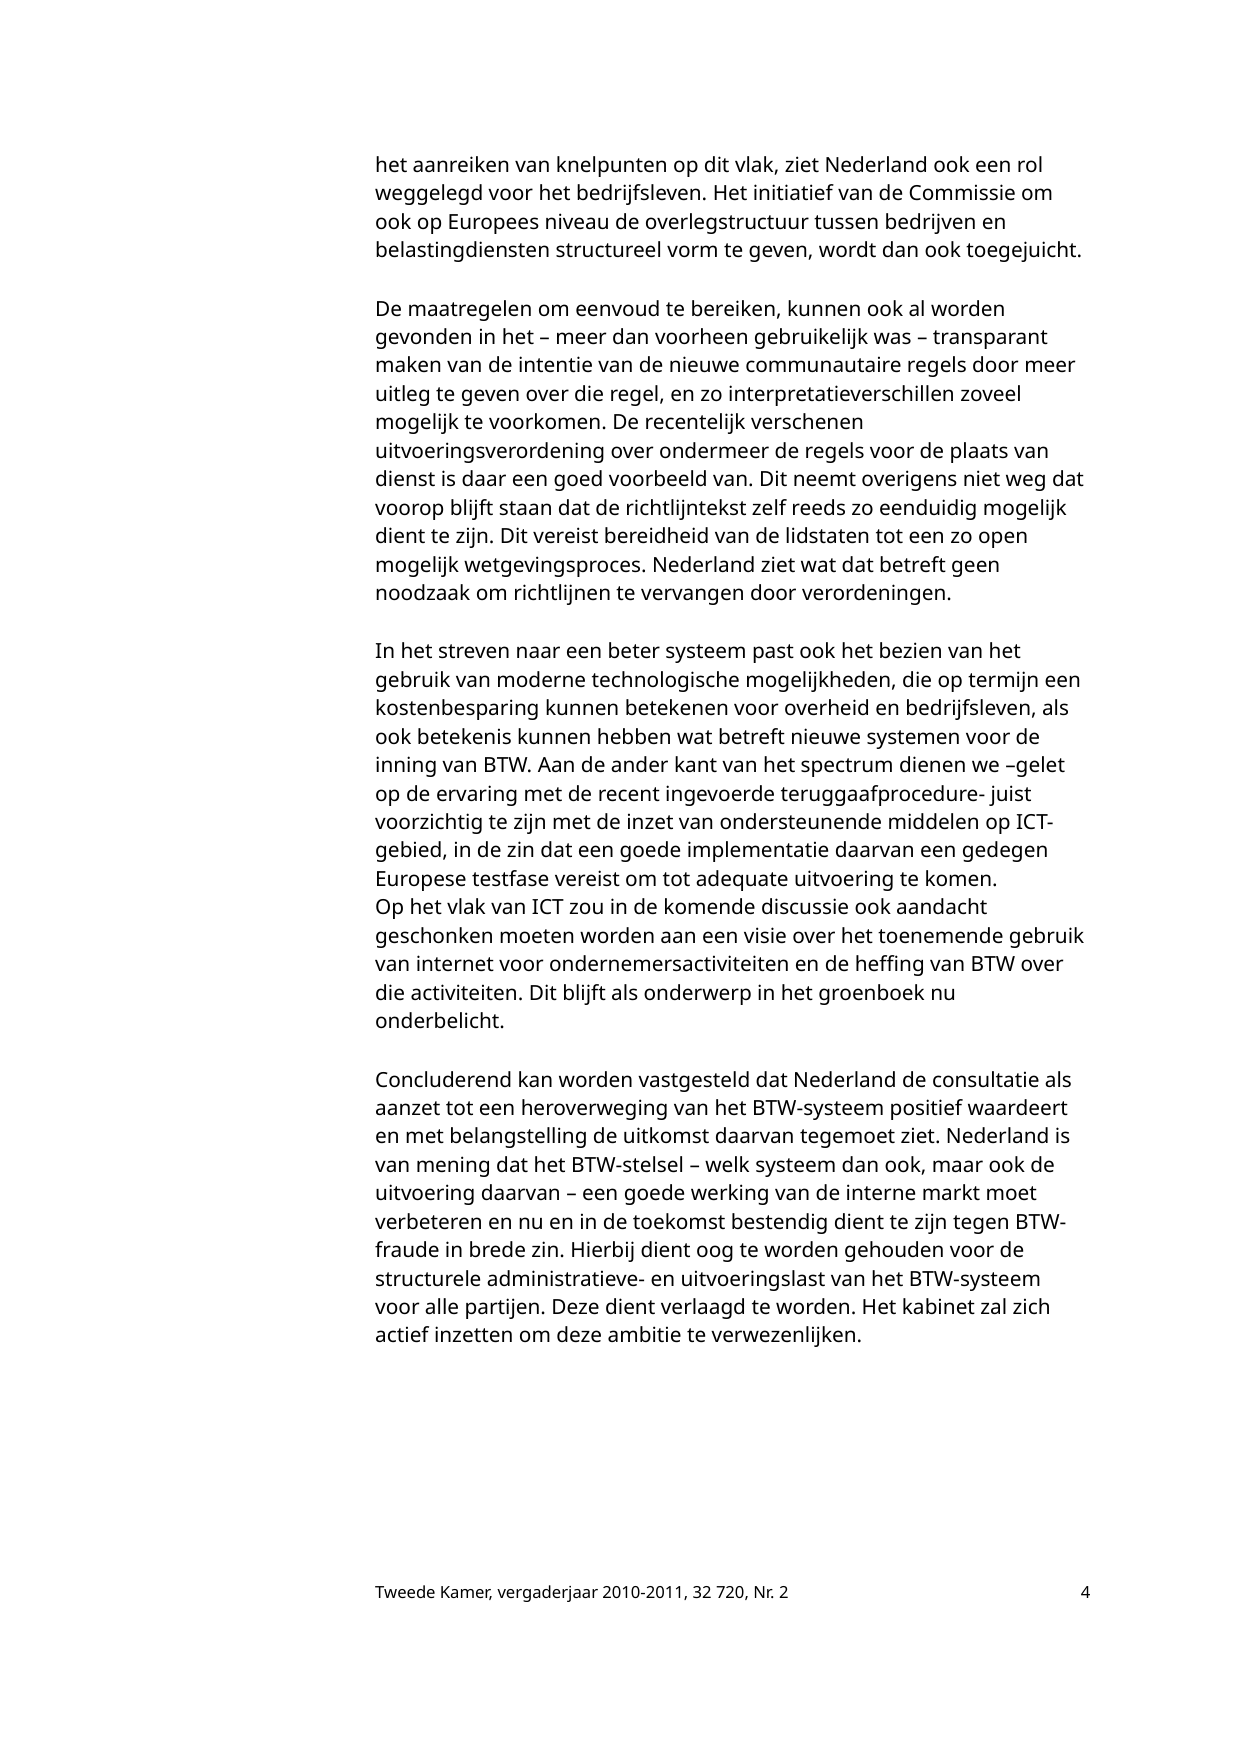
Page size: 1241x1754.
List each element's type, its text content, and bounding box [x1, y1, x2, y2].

text Concluderend kan worden vastgesteld dat Nederland de consultatie als aanzet tot een heroverweging van het BTW-systeem positief waardeert en met belangstelling de uitkomst daarvan tegemoet ziet. Nederland is van mening dat het BTW-stelsel – welk systeem dan ook, maar ook de uitvoering daarvan – een goede werking van de interne markt moet verbeteren en nu en in de toekomst bestendig dient te zijn tegen BTW-fraude in brede zin. Hierbij dient oog te worden gehouden voor de structurele administratieve- en uitvoeringslast van het BTW-systeem voor alle partijen. Deze dient verlaagd te worden. Het kabinet zal zich actief inzetten om deze ambitie te verwezenlijken. [375, 1065, 1090, 1349]
text De maatregelen om eenvoud te bereiken, kunnen ook al worden gevonden in het – meer dan voorheen gebruikelijk was – transparant maken van de intentie van de nieuwe communautaire regels door meer uitleg te geven over die regel, en zo interpretatieverschillen zoveel mogelijk te voorkomen. De recentelijk verschenen uitvoeringsverordening over ondermeer de regels voor de plaats van dienst is daar een goed voorbeeld van. Dit neemt overigens niet weg dat voorop blijft staan dat de richtlijntekst zelf reeds zo eenduidig mogelijk dient te zijn. Dit vereist bereidheid van de lidstaten tot een zo open mogelijk wetgevingsproces. Nederland ziet wat dat betreft geen noodzaak om richtlijnen te vervangen door verordeningen. [375, 294, 1090, 607]
text In het streven naar een beter systeem past ook het bezien van het gebruik van moderne technologische mogelijkheden, die op termijn een kostenbesparing kunnen betekenen voor overheid en bedrijfsleven, als ook betekenis kunnen hebben wat betreft nieuwe systemen voor de inning van BTW. Aan de ander kant van het spectrum dienen we –gelet op de ervaring met de recent ingevoerde teruggaafprocedure- juist voorzichtig te zijn met de inzet van ondersteunende middelen op ICT-gebied, in de zin dat een goede implementatie daarvan een gedegen Europese testfase vereist om tot adequate uitvoering te komen. [375, 637, 1090, 892]
text Op het vlak van ICT zou in de komende discussie ook aandacht geschonken moeten worden aan een visie over het toenemende gebruik van internet voor ondernemersactiviteiten en de heffing van BTW over die activiteiten. Dit blijft als onderwerp in het groenboek nu onderbelicht. [375, 892, 1090, 1035]
text het aanreiken van knelpunten op dit vlak, ziet Nederland ook een rol weggelegd voor het bedrijfsleven. Het initiatief van de Commissie om ook op Europees niveau de overlegstructuur tussen bedrijven en belastingdiensten structureel vorm te geven, wordt dan ook toegejuicht. [375, 150, 1090, 264]
